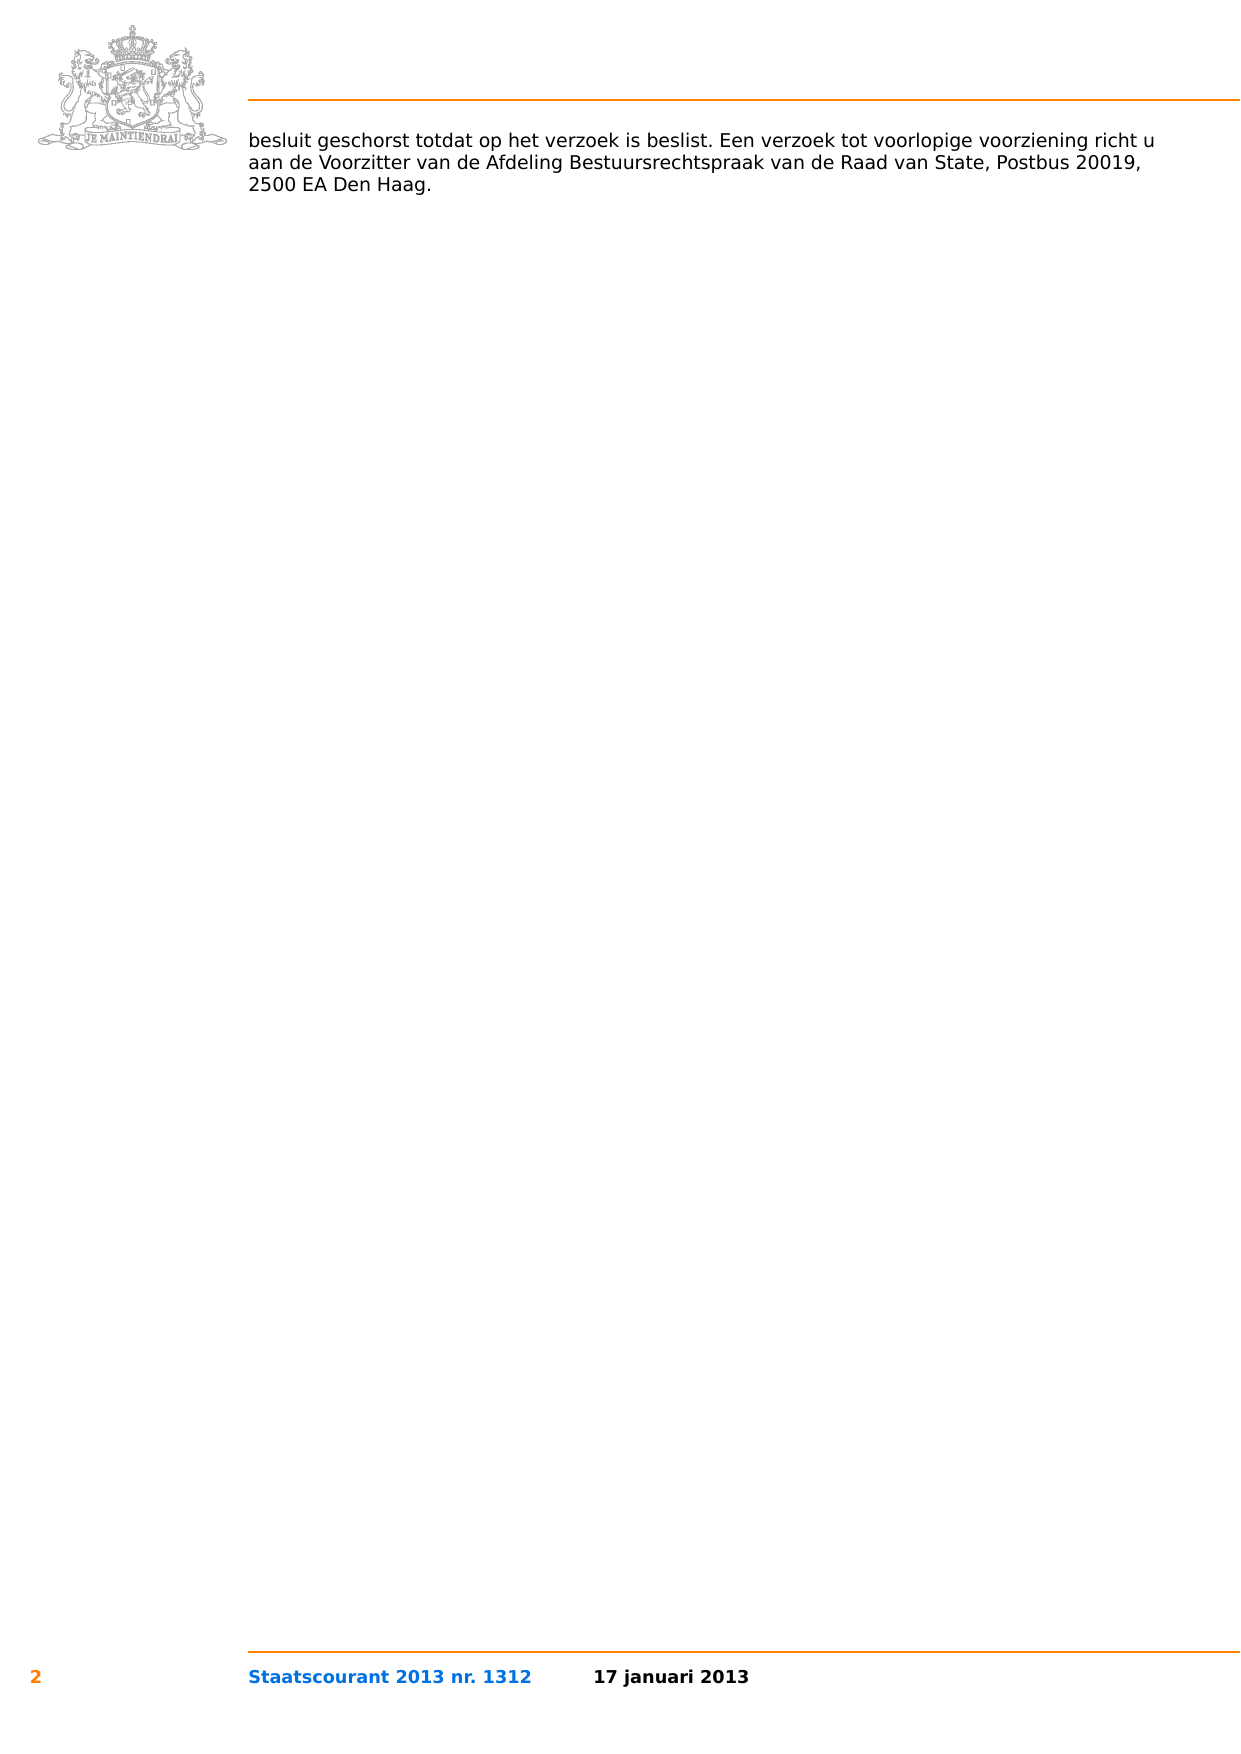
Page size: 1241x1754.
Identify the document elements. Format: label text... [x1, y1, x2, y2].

text besluit geschorst totdat op het verzoek is beslist. Een verzoek tot voorlopige voorziening richt u aan de Voorzitter van de Afdeling Bestuursrechtspraak van de Raad van State, Postbus 20019, 2500 EA Den Haag. [248, 130, 1163, 196]
picture [38, 25, 227, 150]
